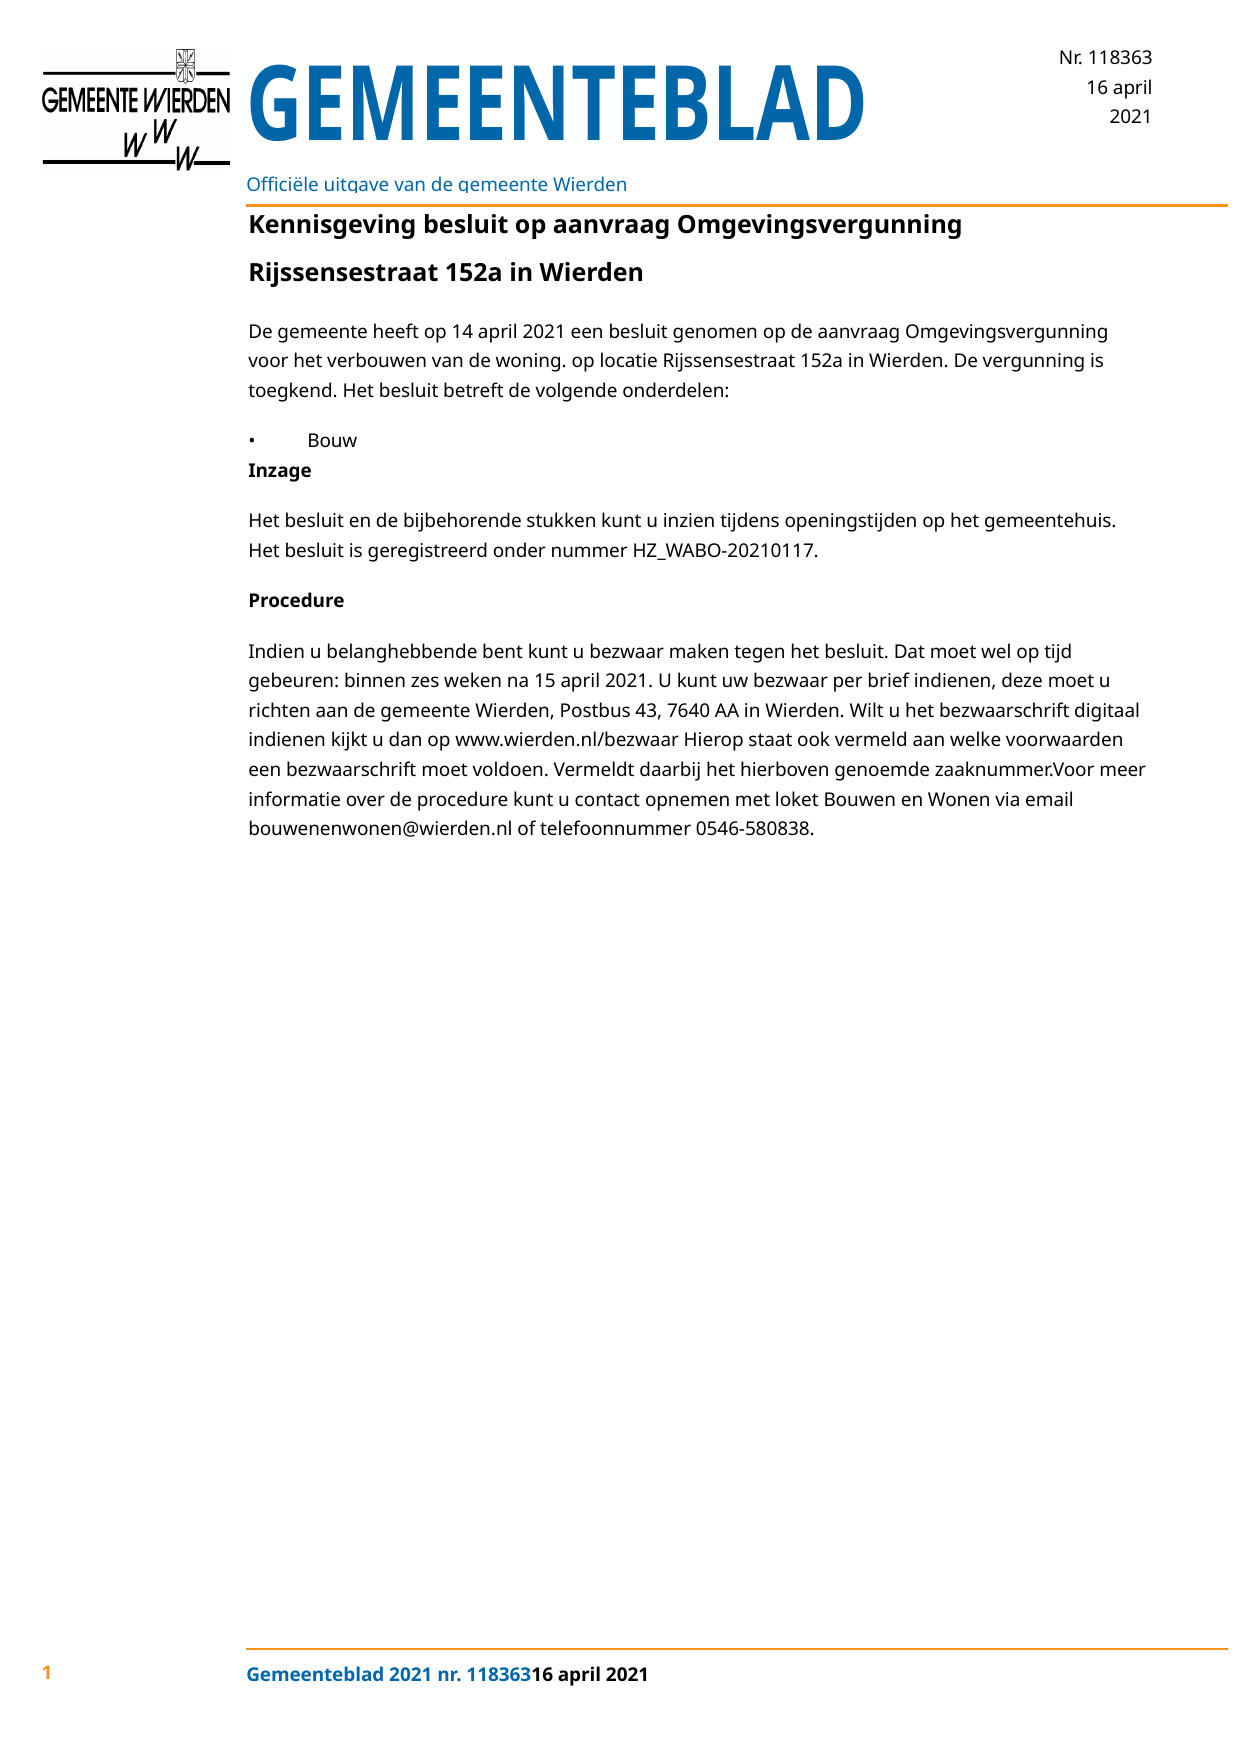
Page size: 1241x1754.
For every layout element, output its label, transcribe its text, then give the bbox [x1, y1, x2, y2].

text Indien u belanghebbende bent kunt u bezwaar maken tegen het besluit. Dat moet wel op tijd gebeuren: binnen zes weken na 15 april 2021. U kunt uw bezwaar per brief indienen, deze moet u richten aan de gemeente Wierden, Postbus 43, 7640 AA in Wierden. Wilt u het bezwaarschrift digitaal indienen kijkt u dan op www.wierden.nl/bezwaar Hierop staat ook vermeld aan welke voorwaarden een bezwaarschrift moet voldoen. Vermeldt daarbij het hierboven genoemde zaaknummer.Voor meer informatie over de procedure kunt u contact opnemen met loket Bouwen en Wonen via email bouwenenwonen@wierden.nl of telefoonnummer 0546-580838. [248, 638, 1152, 841]
text Inzage [248, 457, 1152, 483]
list Bouw [248, 427, 1152, 453]
text Procedure [248, 587, 1152, 613]
text Het besluit en de bijbehorende stukken kunt u inzien tijdens openingstijden op het gemeentehuis. Het besluit is geregistreerd onder nummer HZ_WABO-20210117. [248, 507, 1152, 563]
picture [41, 47, 231, 172]
text De gemeente heeft op 14 april 2021 een besluit genomen op de aanvraag Omgevingsvergunning voor het verbouwen van de woning. op locatie Rijssensestraat 152a in Wierden. De vergunning is toegkend. Het besluit betreft de volgende onderdelen: [248, 318, 1152, 403]
text Kennisgeving besluit op aanvraag Omgevingsvergunning Rijssensestraat 152a in Wierden [248, 207, 1152, 288]
